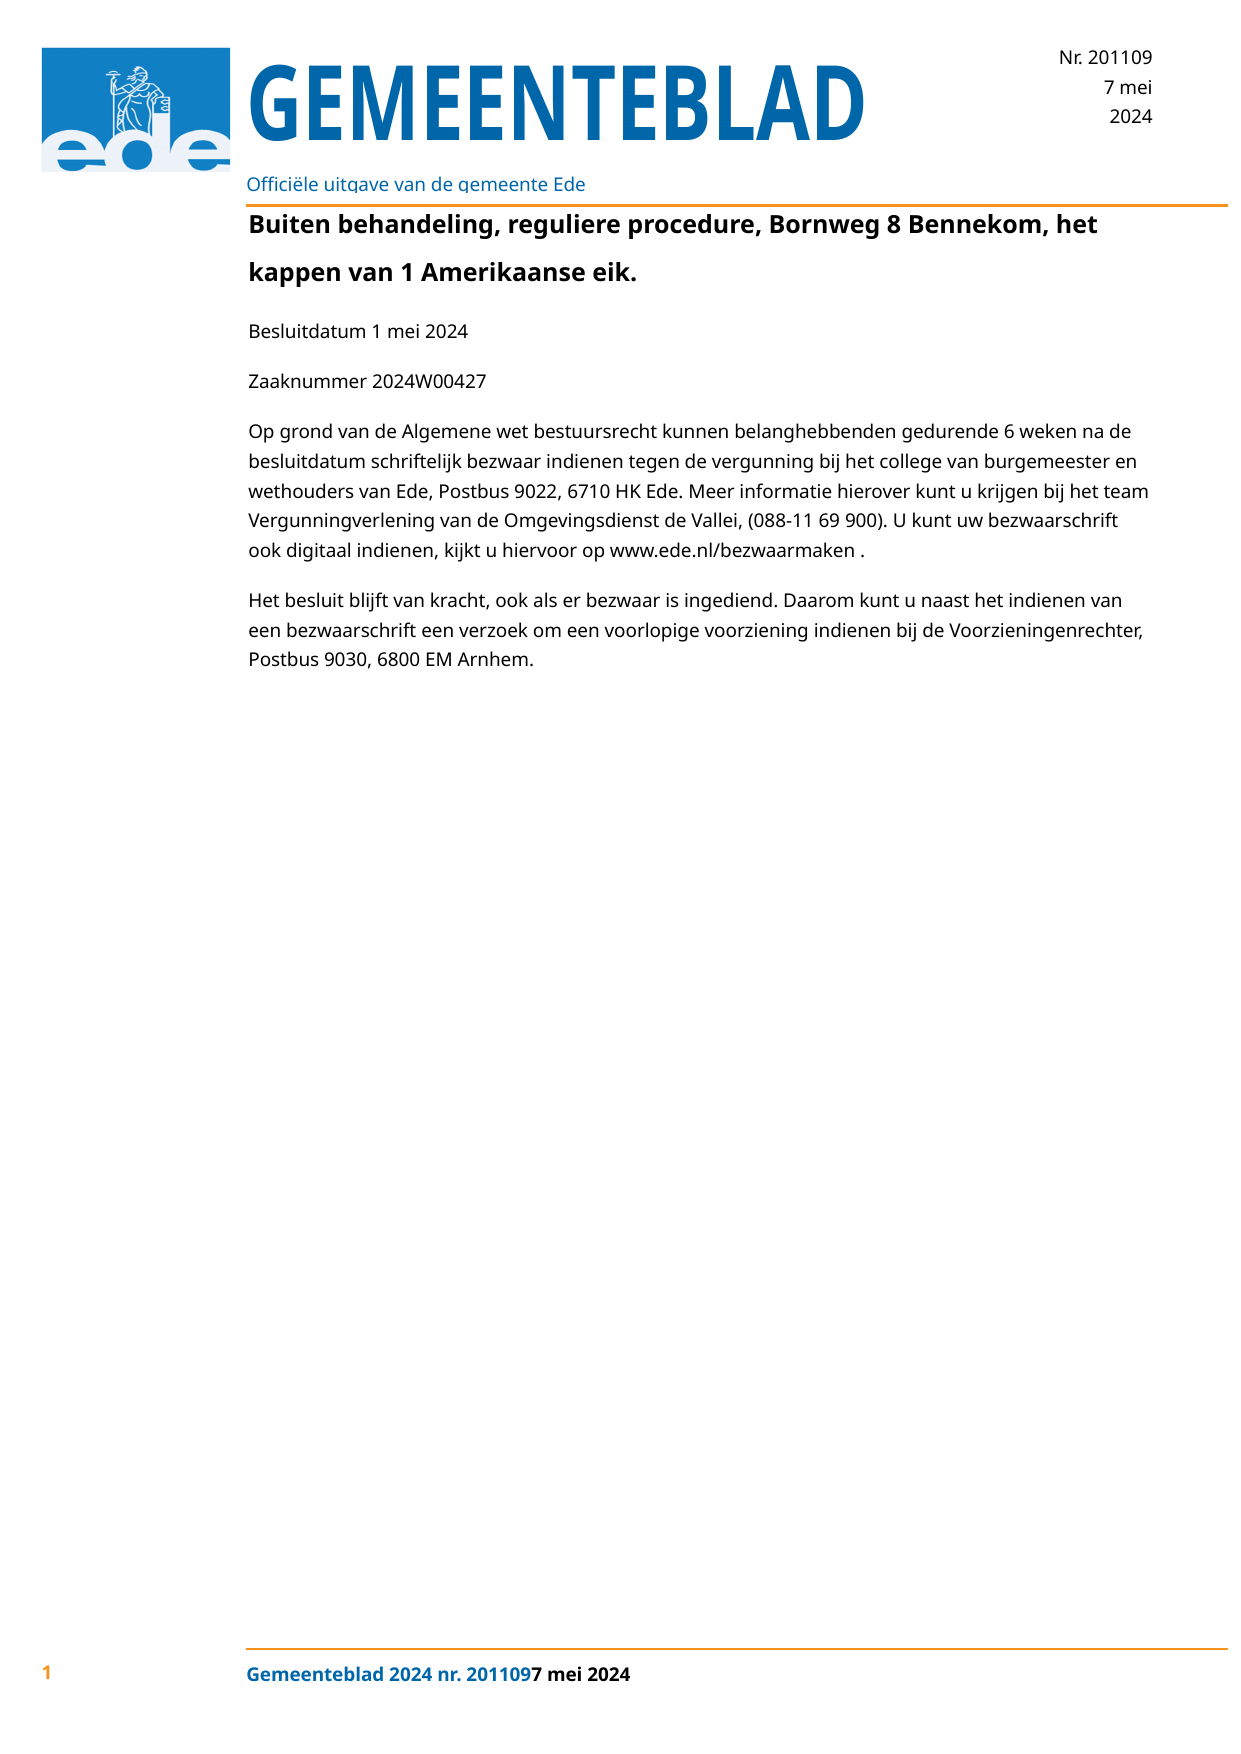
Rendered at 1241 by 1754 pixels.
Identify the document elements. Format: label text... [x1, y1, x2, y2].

text Het besluit blijft van kracht, ook als er bezwaar is ingediend. Daarom kunt u naast het indienen van een bezwaarschrift een verzoek om een voorlopige voorziening indienen bij de Voorzieningenrechter, Postbus 9030, 6800 EM Arnhem. [248, 587, 1152, 672]
picture [41, 47, 231, 172]
text Zaaknummer 2024W00427 [248, 368, 1152, 394]
text Buiten behandeling, reguliere procedure, Bornweg 8 Bennekom, het kappen van 1 Amerikaanse eik. [248, 207, 1152, 288]
text Op grond van de Algemene wet bestuursrecht kunnen belanghebbenden gedurende 6 weken na de besluitdatum schriftelijk bezwaar indienen tegen de vergunning bij het college van burgemeester en wethouders van Ede, Postbus 9022, 6710 HK Ede. Meer informatie hierover kunt u krijgen bij het team Vergunningverlening van de Omgevingsdienst de Vallei, (088-11 69 900). U kunt uw bezwaarschrift ook digitaal indienen, kijkt u hiervoor op www.ede.nl/bezwaarmaken . [248, 419, 1152, 563]
text Besluitdatum 1 mei 2024 [248, 318, 1152, 344]
